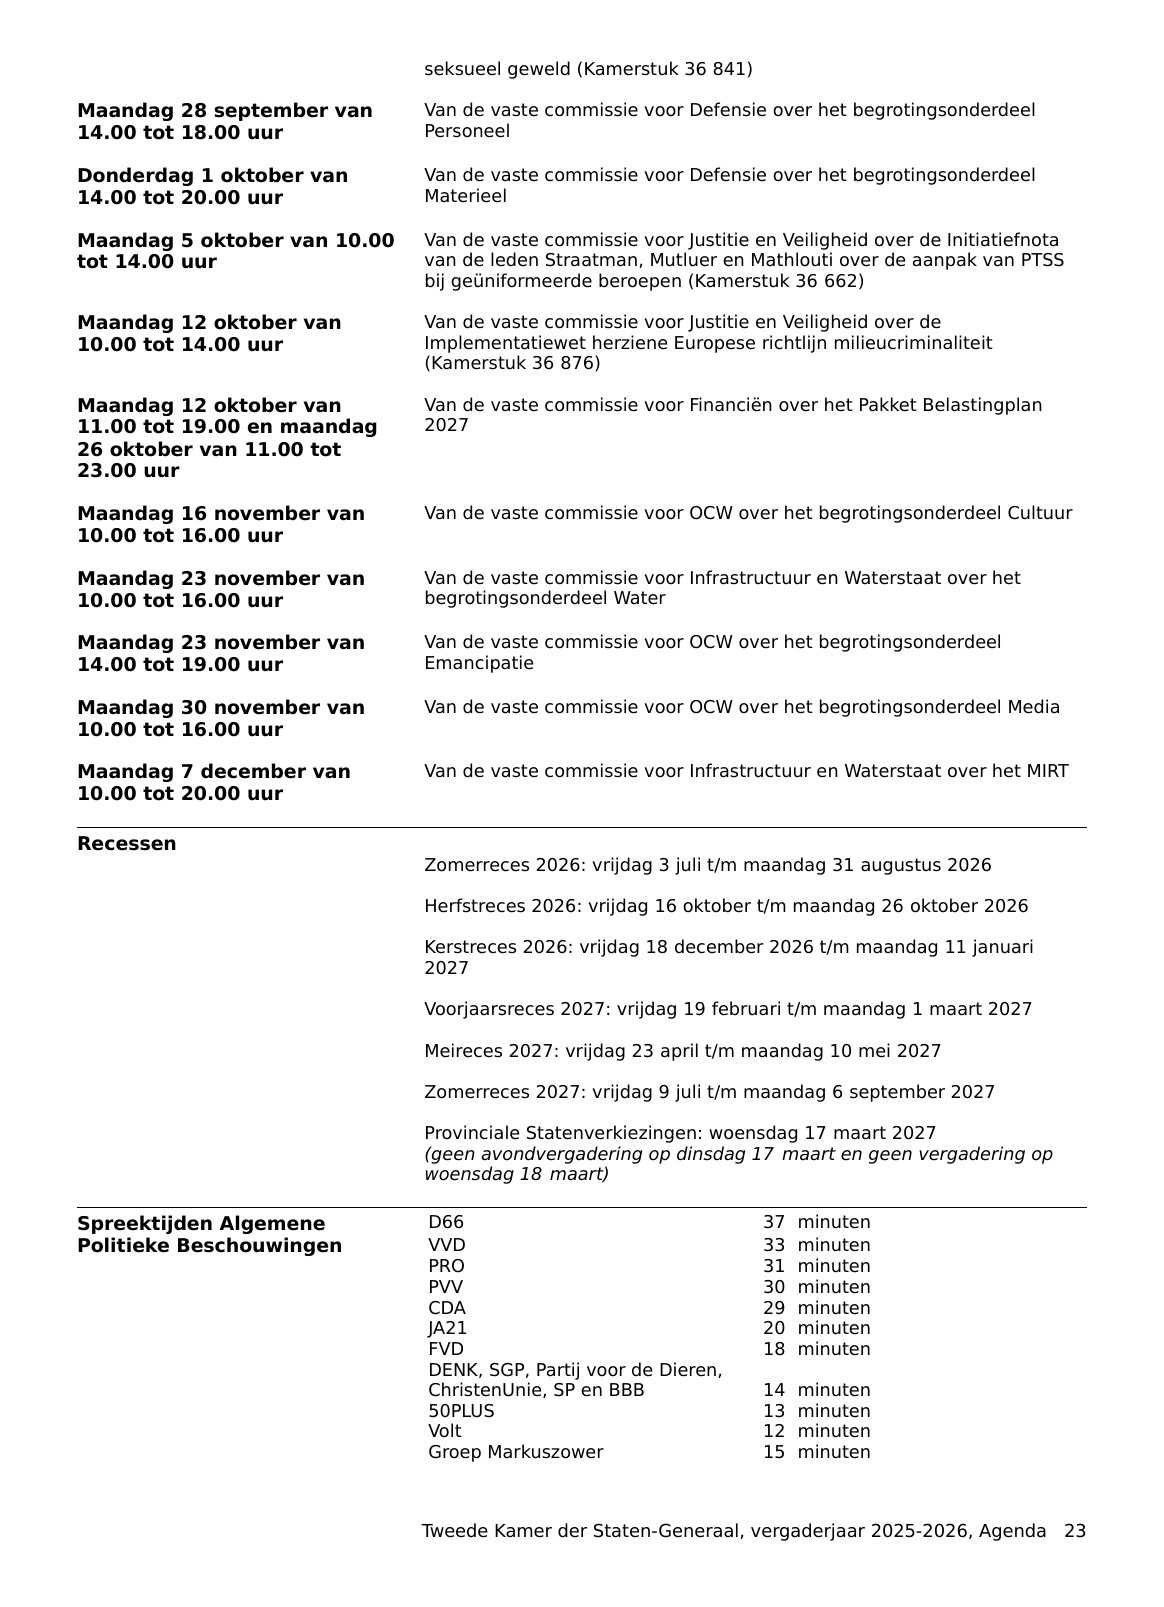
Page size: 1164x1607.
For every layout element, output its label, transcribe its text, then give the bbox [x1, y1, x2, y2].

table_cell [401, 59, 418, 80]
table_cell [77, 80, 401, 100]
table_cell [401, 1103, 418, 1123]
table_cell minuten [791, 1401, 1087, 1421]
table_cell [401, 312, 418, 374]
table_cell Van de vaste commissie voor Defensie over het begrotingsonderdeel Materieel [418, 165, 1087, 209]
table_cell [401, 697, 418, 741]
table_cell [418, 741, 1087, 761]
table_cell Maandag 16 november van 10.00 tot 16.00 uur [77, 503, 401, 547]
table_header [401, 828, 418, 855]
table_cell [401, 395, 418, 482]
table_cell [401, 374, 418, 394]
table_cell [405, 1360, 422, 1380]
table_cell Van de vaste commissie voor Defensie over het begrotingsonderdeel Personeel [418, 100, 1087, 144]
table_cell [77, 1061, 401, 1082]
table_cell 18 [706, 1339, 791, 1359]
table_cell [418, 676, 1087, 697]
table_cell [401, 917, 418, 937]
table_header [418, 828, 1087, 855]
table_cell [401, 291, 418, 312]
table_cell [405, 1235, 422, 1256]
table_cell [418, 612, 1087, 632]
table_cell [77, 547, 401, 568]
table_header [405, 1208, 422, 1234]
table_cell [77, 999, 401, 1020]
table_cell [401, 1144, 418, 1185]
table_header minuten [791, 1208, 1087, 1234]
table_cell DENK, SGP, Partij voor de Dieren, [422, 1360, 1087, 1380]
table_cell [77, 1360, 404, 1380]
table_cell Voorjaarsreces 2027: vrijdag 19 februari t/m maandag 1 maart 2027 [418, 999, 1087, 1020]
table_cell [77, 1318, 404, 1339]
table_cell Maandag 30 november van 10.00 tot 16.00 uur [77, 697, 401, 741]
table_cell [401, 568, 418, 612]
table_cell 13 [706, 1401, 791, 1421]
table_cell [405, 1401, 422, 1421]
table_cell [401, 855, 418, 876]
table_cell [401, 230, 418, 291]
table_cell minuten [791, 1235, 1087, 1256]
table_cell PVV [422, 1277, 706, 1298]
table_cell ChristenUnie, SP en BBB [422, 1380, 706, 1401]
table_cell [77, 1401, 404, 1421]
table_cell [77, 676, 401, 697]
table_cell minuten [791, 1298, 1087, 1318]
table_cell [401, 761, 418, 805]
table_cell [418, 547, 1087, 568]
table_cell [401, 979, 418, 999]
table_cell [401, 1020, 418, 1041]
table_cell [77, 741, 401, 761]
table_cell Zomerreces 2026: vrijdag 3 juli t/m maandag 31 augustus 2026 [418, 855, 1087, 876]
table_cell 29 [706, 1298, 791, 1318]
table_cell [401, 483, 418, 503]
table_cell Maandag 23 november van 14.00 tot 19.00 uur [77, 632, 401, 676]
table_cell Groep Markuszower [422, 1442, 706, 1463]
table_cell Van de vaste commissie voor OCW over het begrotingsonderdeel Media [418, 697, 1087, 741]
table_header Recessen [77, 828, 401, 855]
table_cell [401, 1123, 418, 1144]
table_cell [405, 1421, 422, 1442]
table_cell [401, 938, 418, 979]
table_cell 14 [706, 1380, 791, 1401]
table_cell [418, 917, 1087, 937]
table_cell [77, 483, 401, 503]
table_cell [401, 741, 418, 761]
table_cell 30 [706, 1277, 791, 1298]
table_cell 50PLUS [422, 1401, 706, 1421]
table_cell (geen avondvergadering op dinsdag 17 maart en geen vergadering op woensdag 18 maart) [418, 1144, 1087, 1185]
table_cell 15 [706, 1442, 791, 1463]
table_cell Maandag 5 oktober van 10.00 tot 14.00 uur [77, 230, 401, 291]
table_cell [77, 1380, 404, 1401]
table_cell [401, 547, 418, 568]
table_cell [77, 1277, 404, 1298]
table_cell [405, 1298, 422, 1318]
table_cell Maandag 7 december van 10.00 tot 20.00 uur [77, 761, 401, 805]
table_header 37 [706, 1208, 791, 1234]
table_cell Provinciale Statenverkiezingen: woensdag 17 maart 2027 [418, 1123, 1087, 1144]
table_cell FVD [422, 1339, 706, 1359]
table_cell Maandag 12 oktober van 10.00 tot 14.00 uur [77, 312, 401, 374]
table_cell [77, 876, 401, 896]
table_cell [77, 1144, 401, 1185]
table_cell Maandag 28 september van 14.00 tot 18.00 uur [77, 100, 401, 144]
table_cell Politieke Beschouwingen [77, 1235, 404, 1256]
table_cell minuten [791, 1277, 1087, 1298]
table_cell [77, 612, 401, 632]
table_cell [405, 1380, 422, 1401]
table_cell [77, 144, 401, 165]
table_cell CDA [422, 1298, 706, 1318]
table_cell [77, 896, 401, 917]
table_cell [401, 80, 418, 100]
table_cell [418, 1061, 1087, 1082]
table_cell [401, 632, 418, 676]
table_cell [401, 896, 418, 917]
table_cell [405, 1339, 422, 1359]
table_cell [418, 979, 1087, 999]
table_cell [405, 1277, 422, 1298]
table_cell Van de vaste commissie voor Infrastructuur en Waterstaat over het MIRT [418, 761, 1087, 805]
table_cell 12 [706, 1421, 791, 1442]
table_cell [77, 1442, 404, 1463]
table_cell [77, 1339, 404, 1359]
table_cell [77, 1041, 401, 1061]
table_cell [401, 100, 418, 144]
table_cell [418, 144, 1087, 165]
table_cell 20 [706, 1318, 791, 1339]
table_cell [77, 59, 401, 80]
table_cell [405, 1318, 422, 1339]
table_cell VVD [422, 1235, 706, 1256]
table_cell [77, 209, 401, 229]
table_cell Maandag 23 november van 10.00 tot 16.00 uur [77, 568, 401, 612]
table_cell [401, 144, 418, 165]
table_header Spreektijden Algemene [77, 1208, 404, 1234]
table_cell minuten [791, 1256, 1087, 1277]
table_cell [418, 209, 1087, 229]
table_cell [401, 165, 418, 209]
table_cell [418, 876, 1087, 896]
table_cell [418, 1103, 1087, 1123]
table_cell [401, 612, 418, 632]
table_cell [418, 80, 1087, 100]
table_cell [401, 1082, 418, 1102]
table_cell minuten [791, 1318, 1087, 1339]
table_cell Kerstreces 2026: vrijdag 18 december 2026 t/m maandag 11 januari 2027 [418, 938, 1087, 979]
table_cell [405, 1256, 422, 1277]
table_cell Van de vaste commissie voor Financiën over het Pakket Belastingplan 2027 [418, 395, 1087, 482]
table_cell [401, 999, 418, 1020]
table_cell Herfstreces 2026: vrijdag 16 oktober t/m maandag 26 oktober 2026 [418, 896, 1087, 917]
table_cell [401, 1041, 418, 1061]
table_cell [77, 1103, 401, 1123]
table_cell [418, 483, 1087, 503]
table_cell minuten [791, 1339, 1087, 1359]
table_cell [77, 1123, 401, 1144]
table_cell Van de vaste commissie voor Infrastructuur en Waterstaat over het begrotingsonderdeel Water [418, 568, 1087, 612]
table_cell minuten [791, 1421, 1087, 1442]
table_cell Maandag 12 oktober van 11.00 tot 19.00 en maandag 26 oktober van 11.00 tot 23.00 uur [77, 395, 401, 482]
table_cell [405, 1442, 422, 1463]
table_cell seksueel geweld (Kamerstuk 36 841) [418, 59, 1087, 80]
table_cell [77, 1020, 401, 1041]
table_cell [77, 1256, 404, 1277]
table_cell Van de vaste commissie voor OCW over het begrotingsonderdeel Cultuur [418, 503, 1087, 547]
table_cell minuten [791, 1442, 1087, 1463]
table_cell [401, 676, 418, 697]
table_cell [77, 938, 401, 979]
table_cell 31 [706, 1256, 791, 1277]
table_cell PRO [422, 1256, 706, 1277]
table_cell Meireces 2027: vrijdag 23 april t/m maandag 10 mei 2027 [418, 1041, 1087, 1061]
table_cell [77, 855, 401, 876]
table_cell Van de vaste commissie voor Justitie en Veiligheid over de Implementatiewet herziene Europese richtlijn milieucriminaliteit (Kamerstuk 36 876) [418, 312, 1087, 374]
table_cell minuten [791, 1380, 1087, 1401]
table_cell [401, 1061, 418, 1082]
table_cell [77, 374, 401, 394]
table_header D66 [422, 1208, 706, 1234]
table_cell Van de vaste commissie voor Justitie en Veiligheid over de Initiatiefnota van de leden Straatman, Mutluer en Mathlouti over de aanpak van PTSS bij geüniformeerde beroepen (Kamerstuk 36 662) [418, 230, 1087, 291]
table_cell [77, 917, 401, 937]
table_cell Volt [422, 1421, 706, 1442]
table_cell 33 [706, 1235, 791, 1256]
table_cell [418, 291, 1087, 312]
table_cell [401, 876, 418, 896]
table_cell [77, 291, 401, 312]
table_cell [418, 374, 1087, 394]
table_cell Van de vaste commissie voor OCW over het begrotingsonderdeel Emancipatie [418, 632, 1087, 676]
table_cell [418, 1020, 1087, 1041]
table_cell Zomerreces 2027: vrijdag 9 juli t/m maandag 6 september 2027 [418, 1082, 1087, 1102]
table_cell JA21 [422, 1318, 706, 1339]
table_cell [401, 209, 418, 229]
table_cell Donderdag 1 oktober van 14.00 tot 20.00 uur [77, 165, 401, 209]
table_cell [77, 979, 401, 999]
table_cell [77, 1421, 404, 1442]
table_cell [77, 1082, 401, 1102]
table_cell [77, 1298, 404, 1318]
table_cell [401, 503, 418, 547]
